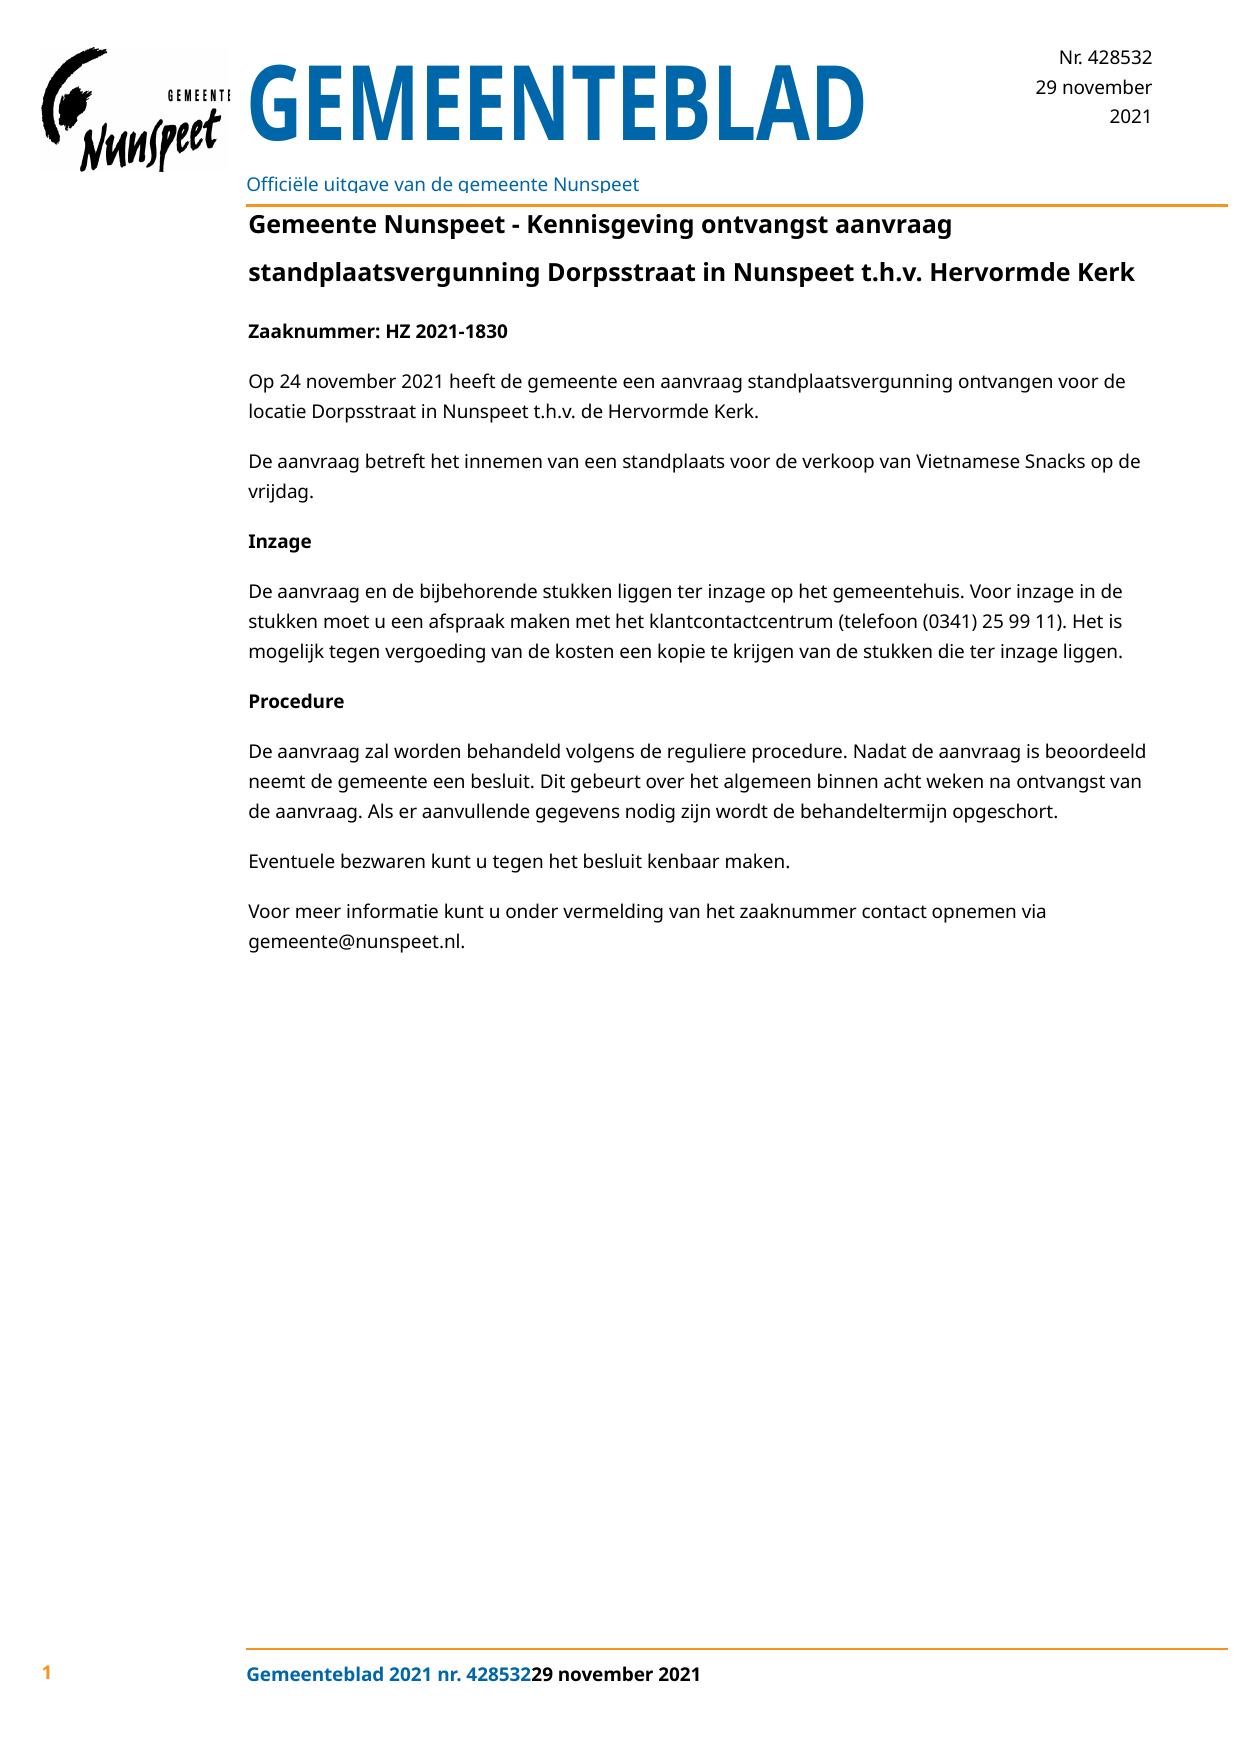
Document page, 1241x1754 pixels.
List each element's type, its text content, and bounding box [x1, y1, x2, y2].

text De aanvraag betreft het innemen van een standplaats voor de verkoop van Vietnamese Snacks op de vrijdag. [248, 448, 1152, 504]
text Inzage [248, 528, 1152, 554]
text De aanvraag en de bijbehorende stukken liggen ter inzage op het gemeentehuis. Voor inzage in de stukken moet u een afspraak maken met het klantcontactcentrum (telefoon (0341) 25 99 11). Het is mogelijk tegen vergoeding van de kosten een kopie te krijgen van de stukken die ter inzage liggen. [248, 579, 1152, 664]
text De aanvraag zal worden behandeld volgens de reguliere procedure. Nadat de aanvraag is beoordeeld neemt de gemeente een besluit. Dit gebeurt over het algemeen binnen acht weken na ontvangst van de aanvraag. Als er aanvullende gegevens nodig zijn wordt de behandeltermijn opgeschort. [248, 739, 1152, 824]
picture [41, 47, 231, 172]
text Zaaknummer: HZ 2021-1830 [248, 318, 1152, 344]
text Voor meer informatie kunt u onder vermelding van het zaaknummer contact opnemen via gemeente@nunspeet.nl. [248, 899, 1152, 954]
text Op 24 november 2021 heeft de gemeente een aanvraag standplaatsvergunning ontvangen voor de locatie Dorpsstraat in Nunspeet t.h.v. de Hervormde Kerk. [248, 368, 1152, 424]
text Procedure [248, 688, 1152, 714]
text Eventuele bezwaren kunt u tegen het besluit kenbaar maken. [248, 848, 1152, 874]
text Gemeente Nunspeet - Kennisgeving ontvangst aanvraag standplaatsvergunning Dorpsstraat in Nunspeet t.h.v. Hervormde Kerk [248, 207, 1152, 288]
